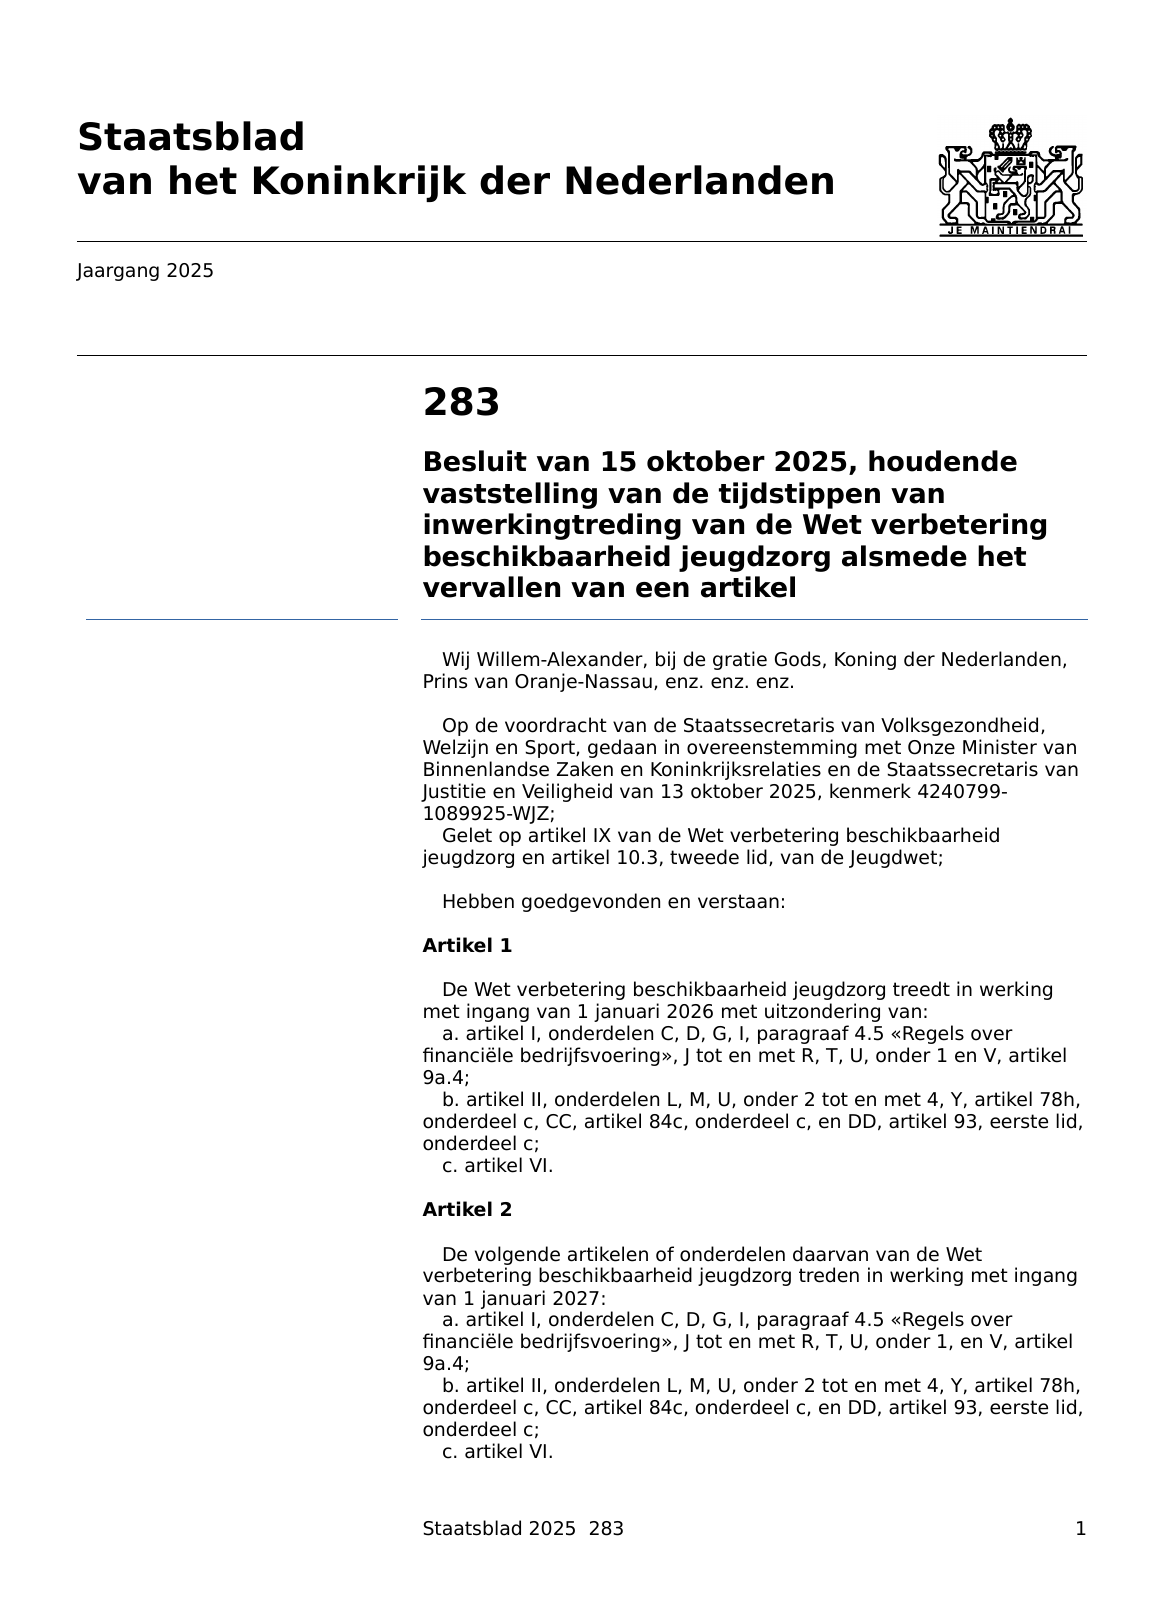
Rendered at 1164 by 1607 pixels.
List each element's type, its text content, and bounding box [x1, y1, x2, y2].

text a. artikel I, onderdelen C, D, G, I, paragraaf 4.5 «Regels over financiële bedrijfsvoering», J tot en met R, T, U, onder 1, en V, artikel 9a.4; [422, 1309, 1087, 1375]
subtitle Artikel 1 [422, 935, 1087, 957]
subtitle Artikel 2 [422, 1199, 1087, 1221]
subtitle 283 [422, 381, 1087, 424]
text c. artikel VI. [422, 1155, 1087, 1177]
text De Wet verbetering beschikbaarheid jeugdzorg treedt in werking met ingang van 1 januari 2026 met uitzondering van: [422, 979, 1087, 1023]
text c. artikel VI. [422, 1441, 1087, 1463]
text b. artikel II, onderdelen L, M, U, onder 2 tot en met 4, Y, artikel 78h, onderdeel c, CC, artikel 84c, onderdeel c, en DD, artikel 93, eerste lid, onderdeel c; [422, 1375, 1087, 1441]
text Op de voordracht van de Staatssecretaris van Volksgezondheid, Welzijn en Sport, gedaan in overeenstemming met Onze Minister van Binnenlandse Zaken en Koninkrijksrelaties en de Staatssecretaris van Justitie en Veiligheid van 13 oktober 2025, kenmerk 4240799-1089925-WJZ; [422, 715, 1087, 825]
text De volgende artikelen of onderdelen daarvan van de Wet verbetering beschikbaarheid jeugdzorg treden in werking met ingang van 1 januari 2027: [422, 1243, 1087, 1309]
picture [936, 115, 1087, 240]
table_header [886, 100, 1087, 241]
text Wij Willem-Alexander, bij de gratie Gods, Koning der Nederlanden, Prins van Oranje-Nassau, enz. enz. enz. [422, 649, 1087, 693]
text b. artikel II, onderdelen L, M, U, onder 2 tot en met 4, Y, artikel 78h, onderdeel c, CC, artikel 84c, onderdeel c, en DD, artikel 93, eerste lid, onderdeel c; [422, 1089, 1087, 1155]
text Besluit van 15 oktober 2025, houdende vaststelling van de tijdstippen van inwerkingtreding van de Wet verbetering beschikbaarheid jeugdzorg alsmede het vervallen van een artikel [422, 447, 1087, 604]
text a. artikel I, onderdelen C, D, G, I, paragraaf 4.5 «Regels over financiële bedrijfsvoering», J tot en met R, T, U, onder 1 en V, artikel 9a.4; [422, 1023, 1087, 1089]
table_cell Jaargang 2025 [77, 242, 1087, 355]
table_header Staatsblad van het Koninkrijk der Nederlanden [77, 100, 886, 241]
text Hebben goedgevonden en verstaan: [422, 891, 1087, 913]
text Gelet op artikel IX van de Wet verbetering beschikbaarheid jeugdzorg en artikel 10.3, tweede lid, van de Jeugdwet; [422, 825, 1087, 869]
